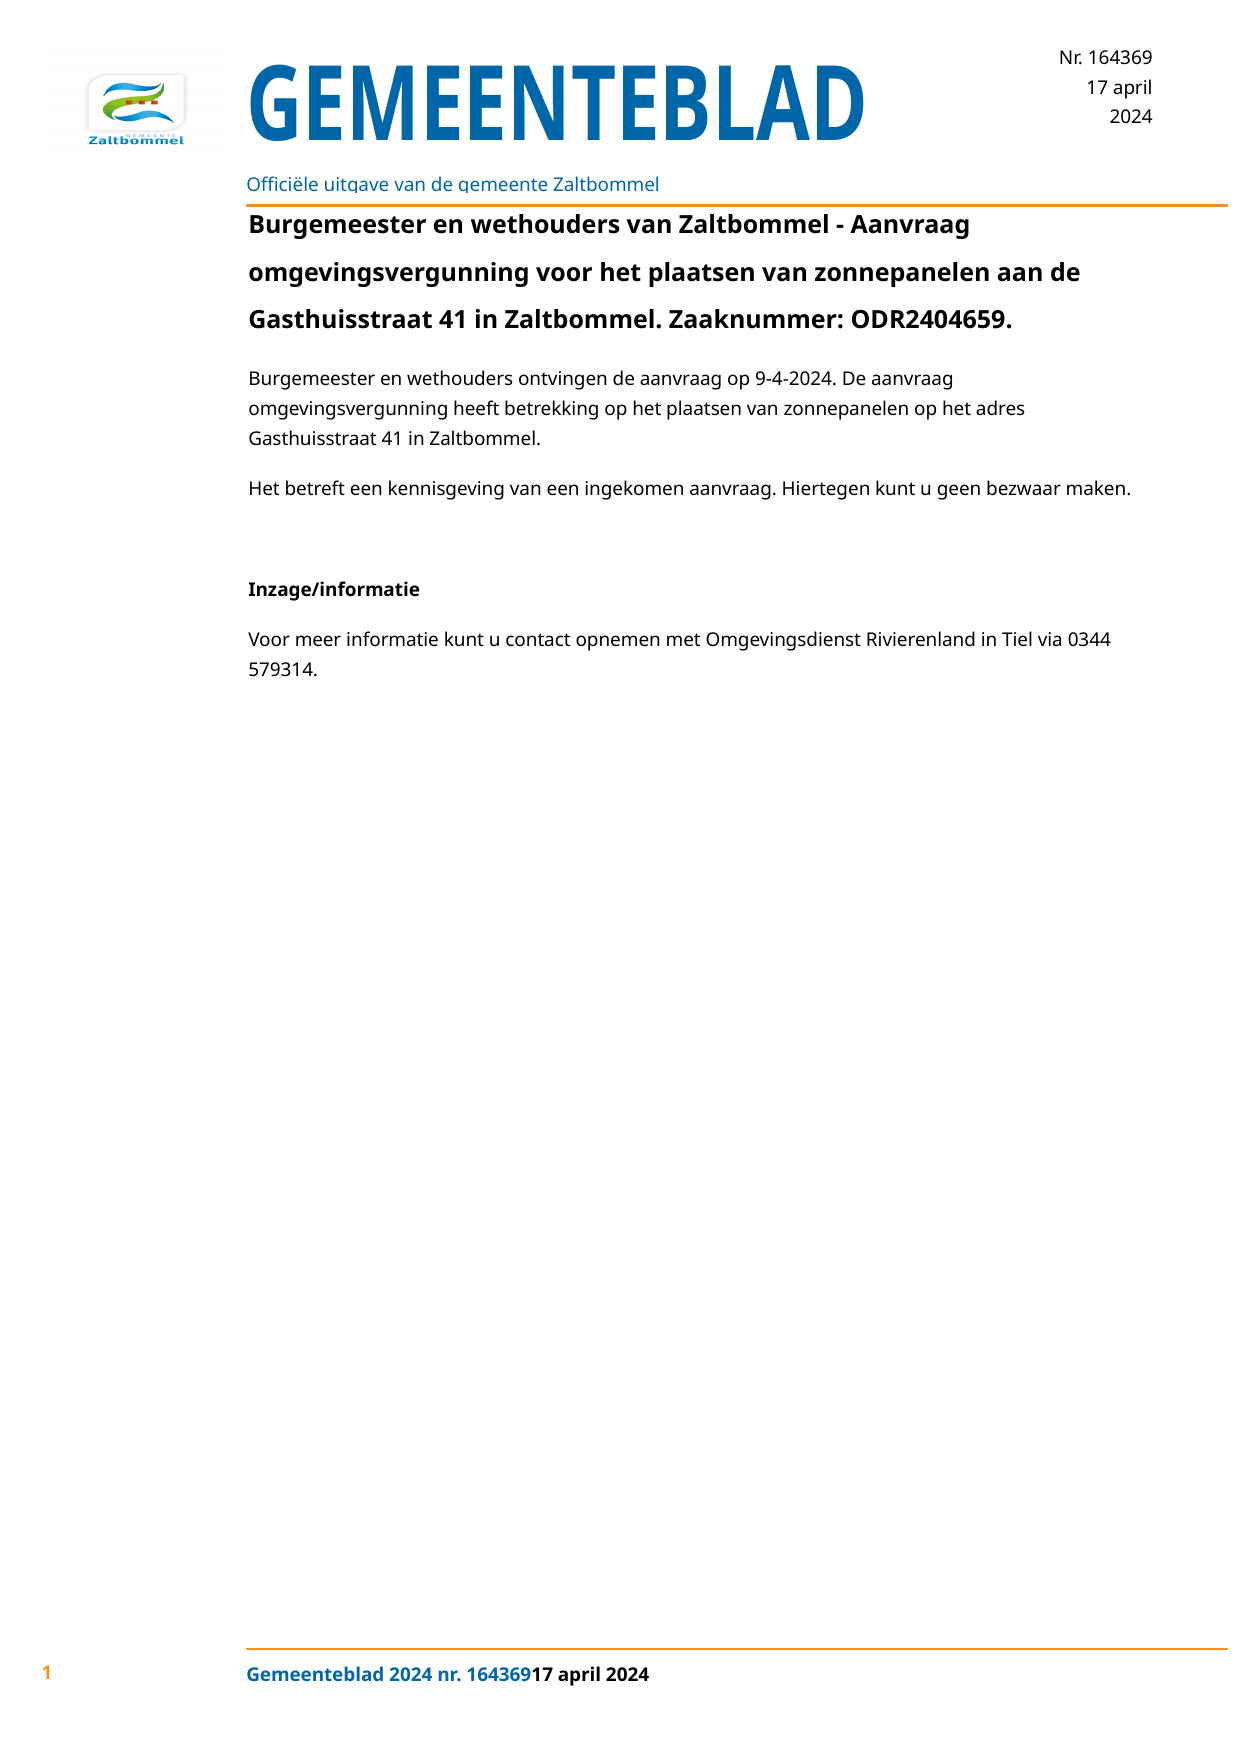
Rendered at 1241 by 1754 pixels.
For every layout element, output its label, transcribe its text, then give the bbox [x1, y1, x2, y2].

text Het betreft een kennisgeving van een ingekomen aanvraag. Hiertegen kunt u geen bezwaar maken. [248, 475, 1152, 501]
text Voor meer informatie kunt u contact opnemen met Omgevingsdienst Rivierenland in Tiel via 0344 579314. [248, 626, 1152, 682]
text Inzage/informatie [248, 576, 1152, 602]
text Burgemeester en wethouders ontvingen de aanvraag op 9-4-2024. De aanvraag omgevingsvergunning heeft betrekking op het plaatsen van zonnepanelen op het adres Gasthuisstraat 41 in Zaltbommel. [248, 366, 1152, 450]
picture [41, 47, 231, 172]
text Burgemeester en wethouders van Zaltbommel - Aanvraag omgevingsvergunning voor het plaatsen van zonnepanelen aan de Gasthuisstraat 41 in Zaltbommel. Zaaknummer: ODR2404659. [248, 207, 1152, 336]
